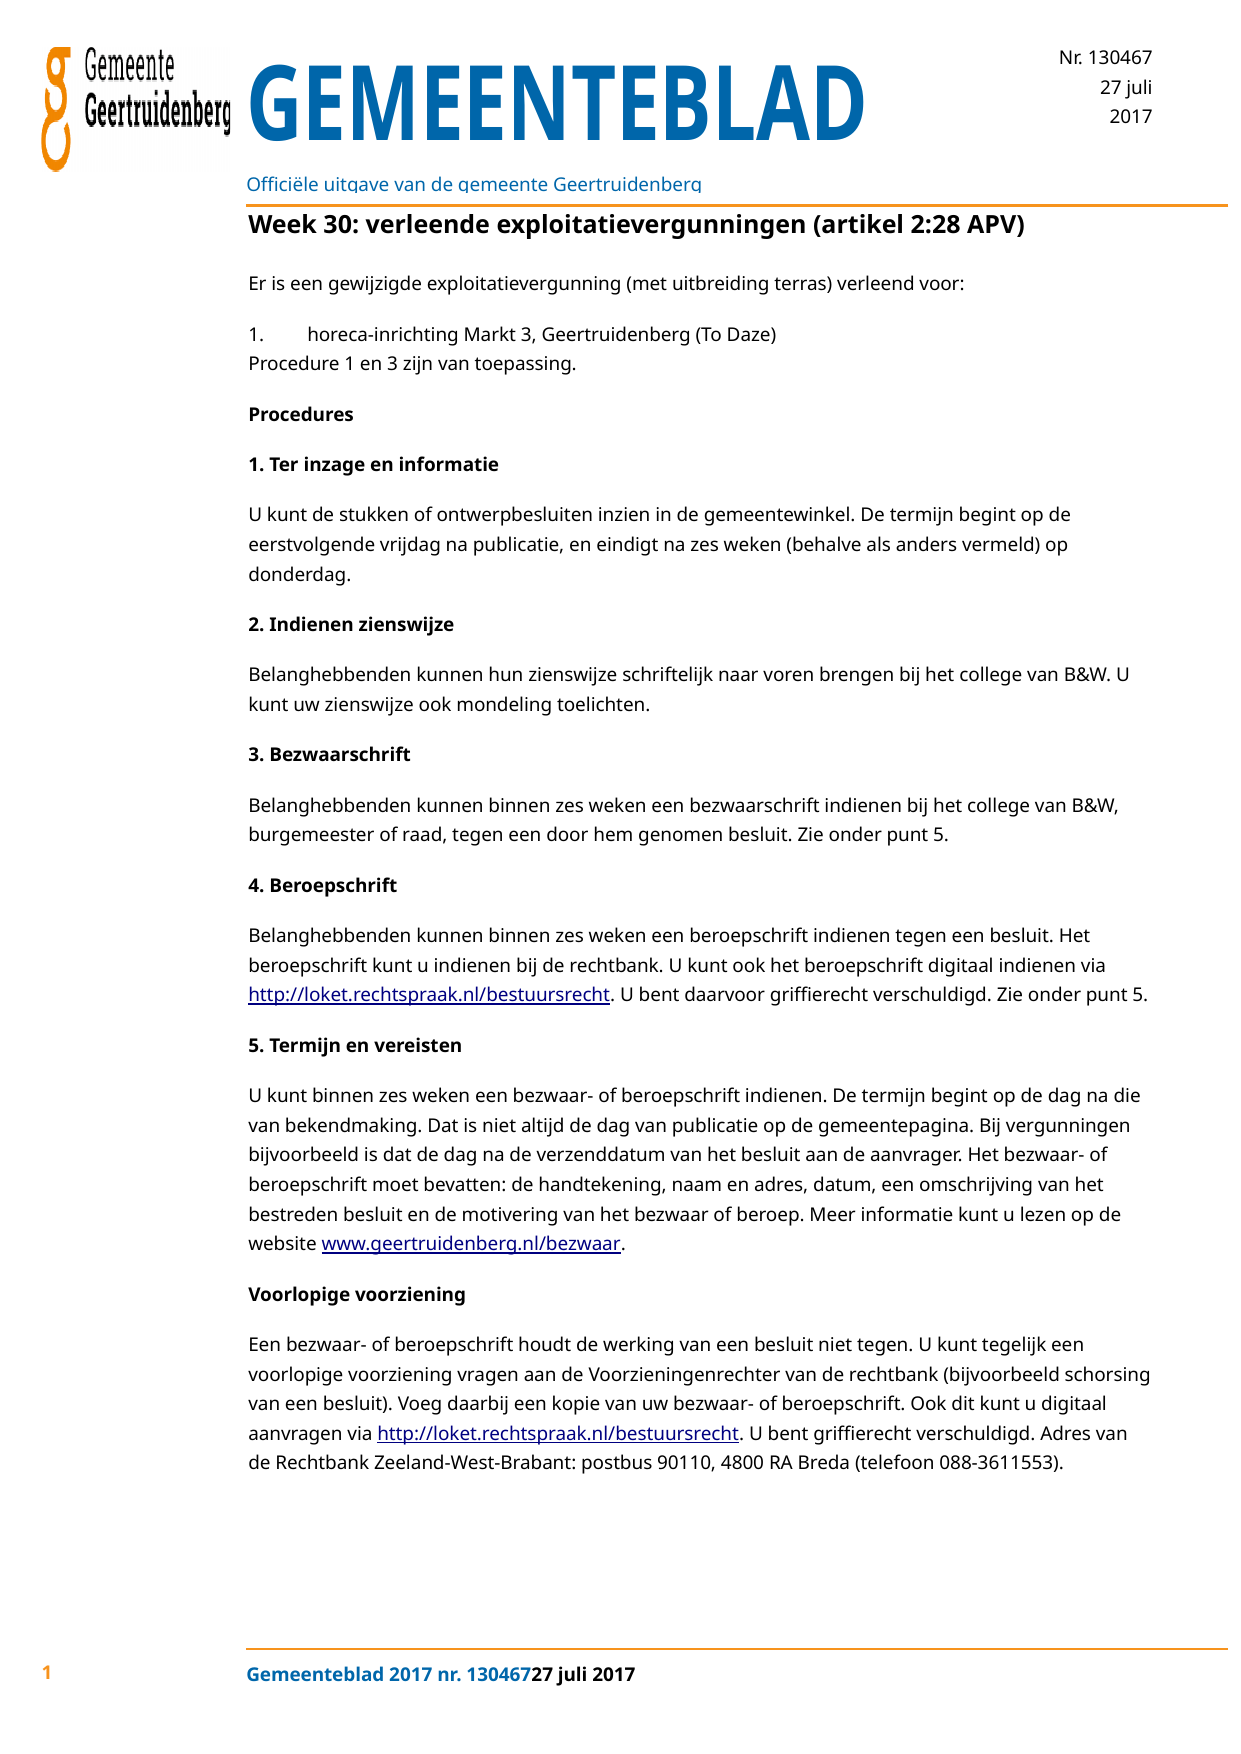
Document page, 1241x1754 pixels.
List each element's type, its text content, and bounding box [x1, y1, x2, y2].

text Procedures [248, 401, 1152, 426]
text U kunt de stukken of ontwerpbesluiten inzien in de gemeentewinkel. De termijn begint op de eerstvolgende vrijdag na publicatie, en eindigt na zes weken (behalve als anders vermeld) op donderdag. [248, 502, 1152, 586]
list horeca-inrichting Markt 3, Geertruidenberg (To Daze) [248, 321, 1152, 346]
text 5. Termijn en vereisten [248, 1032, 1152, 1058]
text Belanghebbenden kunnen hun zienswijze schriftelijk naar voren brengen bij het college van B&W. U kunt uw zienswijze ook mondeling toelichten. [248, 662, 1152, 717]
text 4. Beroepschrift [248, 872, 1152, 898]
text 3. Bezwaarschrift [248, 742, 1152, 767]
text Procedure 1 en 3 zijn van toepassing. [248, 350, 1152, 376]
text 2. Indienen zienswijze [248, 611, 1152, 637]
text 1. Ter inzage en informatie [248, 451, 1152, 477]
text Een bezwaar- of beroepschrift houdt de werking van een besluit niet tegen. U kunt tegelijk een voorlopige voorziening vragen aan de Voorzieningenrechter van de rechtbank (bijvoorbeeld schorsing van een besluit). Voeg daarbij een kopie van uw bezwaar- of beroepschrift. Ook dit kunt u digitaal aanvragen via http://loket.rechtspraak.nl/bestuursrecht. U bent griffierecht verschuldigd. Adres van de Rechtbank Zeeland-West-Brabant: postbus 90110, 4800 RA Breda (telefoon 088-3611553). [248, 1331, 1152, 1475]
text U kunt binnen zes weken een bezwaar- of beroepschrift indienen. De termijn begint op de dag na die van bekendmaking. Dat is niet altijd de dag van publicatie op de gemeentepagina. Bij vergunningen bijvoorbeeld is dat de dag na de verzenddatum van het besluit aan de aanvrager. Het bezwaar- of beroepschrift moet bevatten: de handtekening, naam en adres, datum, een omschrijving van het bestreden besluit en de motivering van het bezwaar of beroep. Meer informatie kunt u lezen op de website www.geertruidenberg.nl/bezwaar. [248, 1082, 1152, 1256]
text Belanghebbenden kunnen binnen zes weken een beroepschrift indienen tegen een besluit. Het beroepschrift kunt u indienen bij de rechtbank. U kunt ook het beroepschrift digitaal indienen via http://loket.rechtspraak.nl/bestuursrecht. U bent daarvoor griffierecht verschuldigd. Zie onder punt 5. [248, 922, 1152, 1007]
text Week 30: verleende exploitatievergunningen (artikel 2:28 APV) [248, 207, 1152, 241]
text Voorlopige voorziening [248, 1281, 1152, 1306]
text Er is een gewijzigde exploitatievergunning (met uitbreiding terras) verleend voor: [248, 270, 1152, 296]
picture [41, 47, 231, 172]
text Belanghebbenden kunnen binnen zes weken een bezwaarschrift indienen bij het college van B&W, burgemeester of raad, tegen een door hem genomen besluit. Zie onder punt 5. [248, 792, 1152, 847]
